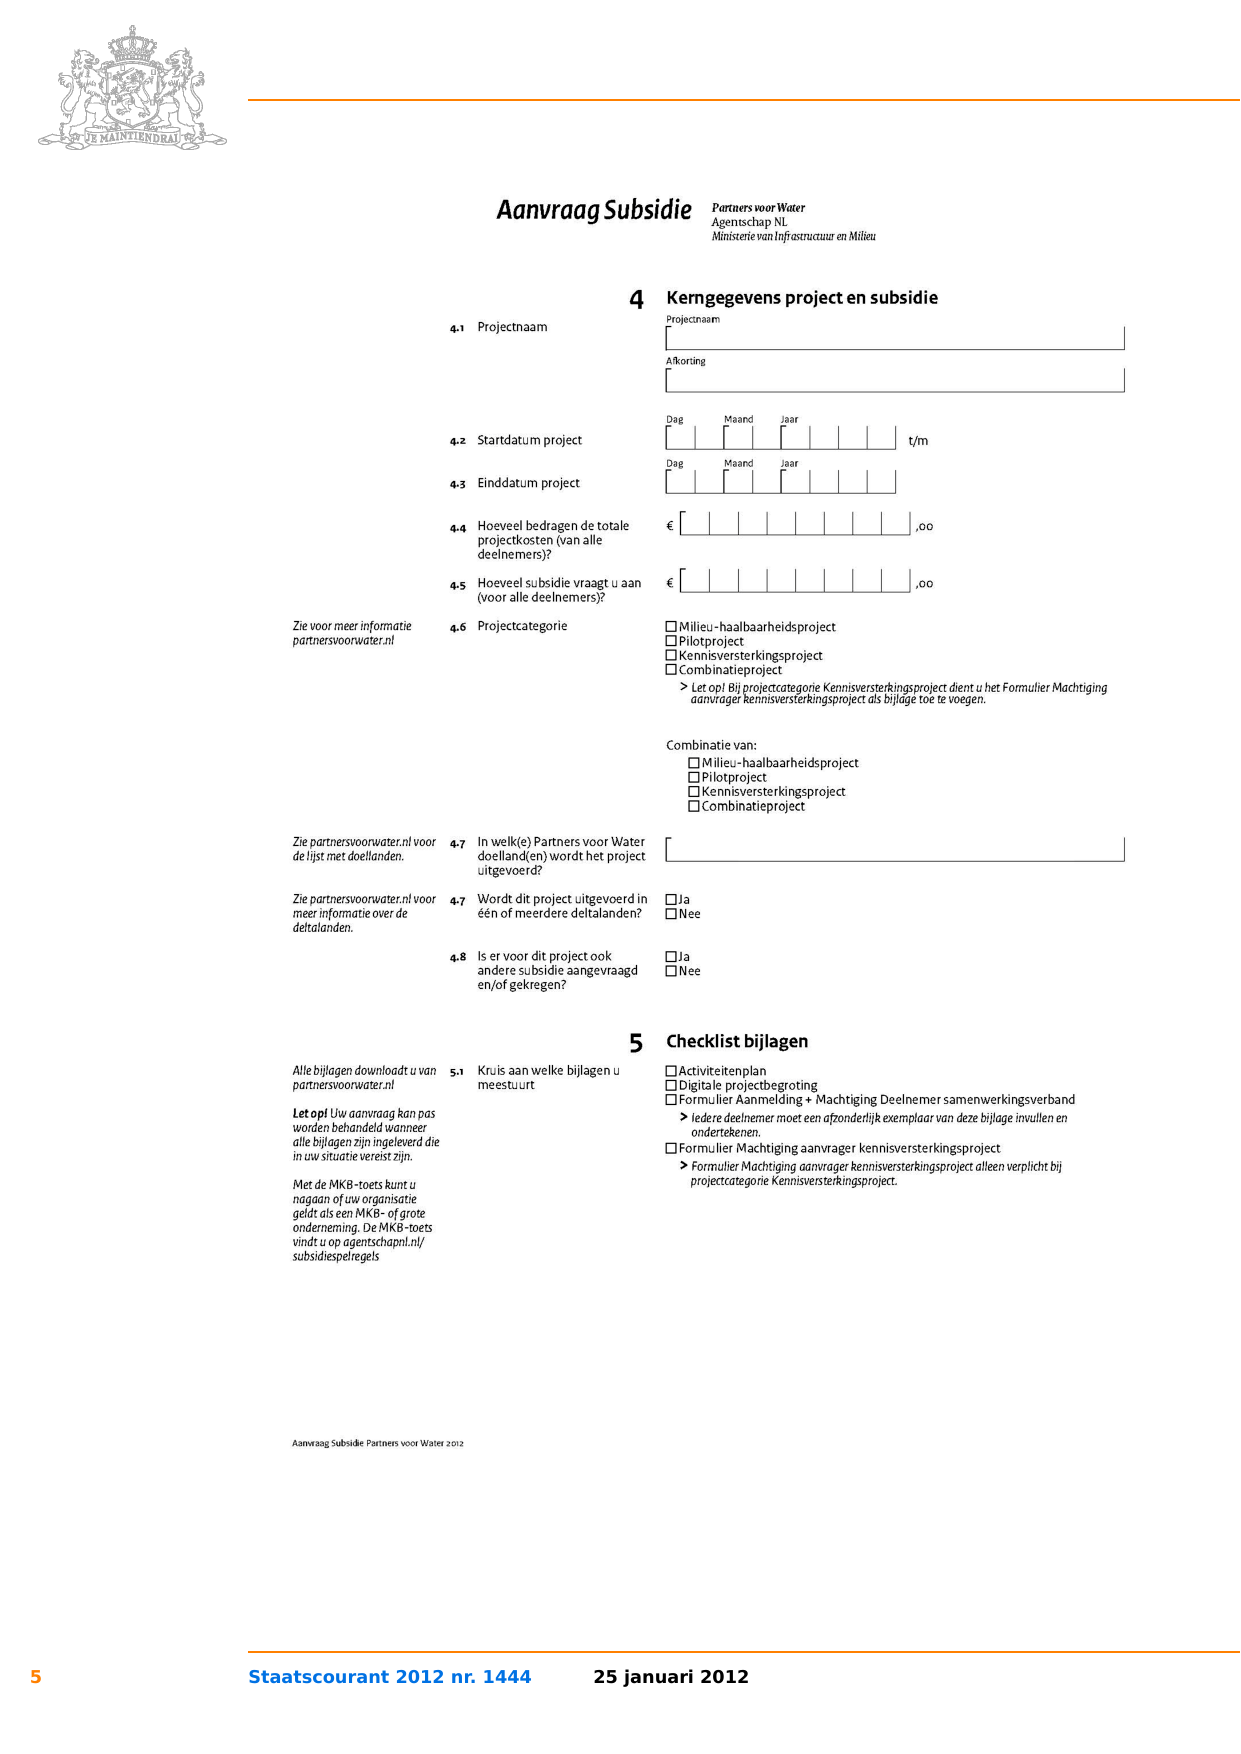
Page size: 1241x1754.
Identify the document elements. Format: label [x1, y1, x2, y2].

picture [278, 151, 1147, 1457]
picture [38, 25, 227, 150]
